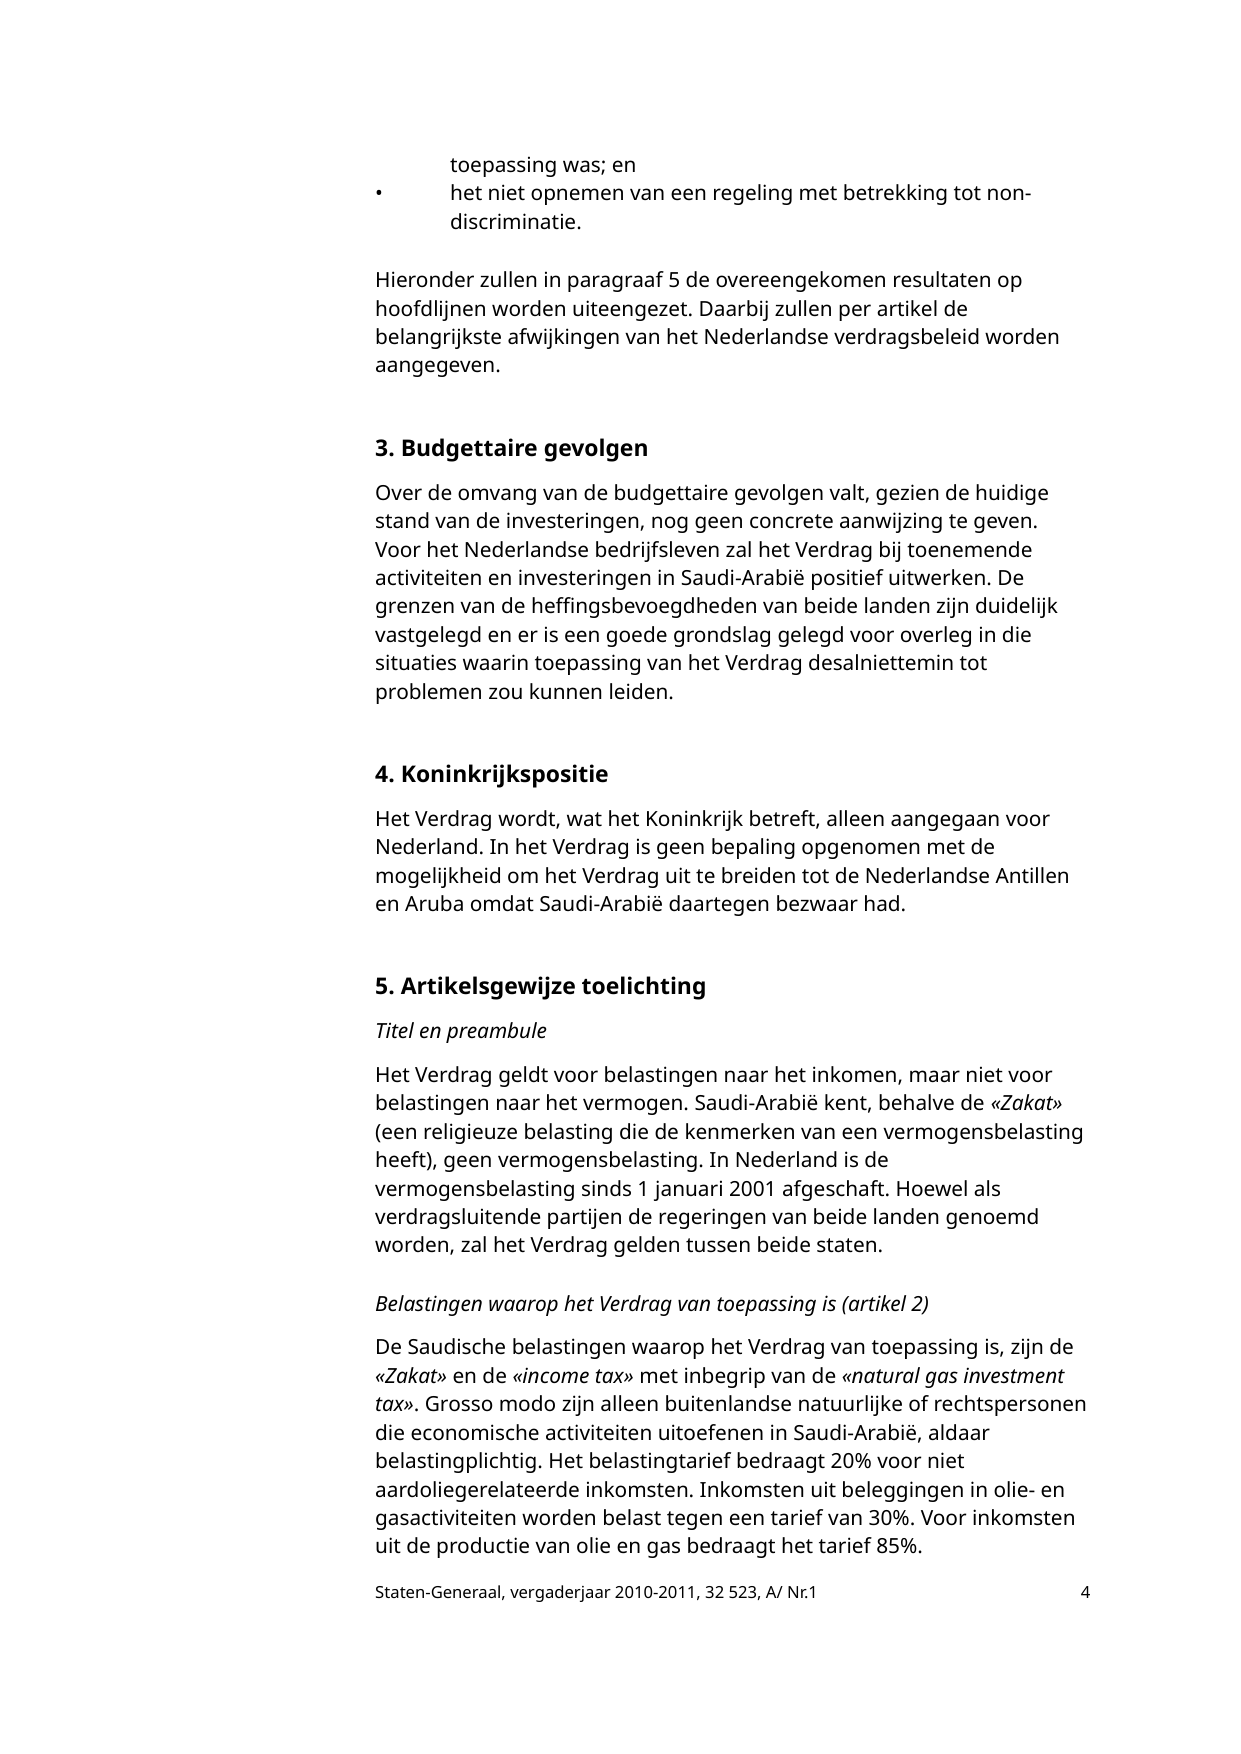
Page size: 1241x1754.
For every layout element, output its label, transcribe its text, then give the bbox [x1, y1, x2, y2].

subtitle 4. Koninkrijkspositie [375, 758, 1090, 789]
text Het Verdrag wordt, wat het Koninkrijk betreft, alleen aangegaan voor Nederland. In het Verdrag is geen bepaling opgenomen met de mogelijkheid om het Verdrag uit te breiden tot de Nederlandse Antillen en Aruba omdat Saudi-Arabië daartegen bezwaar had. [375, 804, 1090, 918]
text Het Verdrag geldt voor belastingen naar het inkomen, maar niet voor belastingen naar het vermogen. Saudi-Arabië kent, behalve de «Zakat» (een religieuze belasting die de kenmerken van een vermogensbelasting heeft), geen vermogensbelasting. In Nederland is de vermogensbelasting sinds 1 januari 2001 afgeschaft. Hoewel als verdragsluitende partijen de regeringen van beide landen genoemd worden, zal het Verdrag gelden tussen beide staten. [375, 1060, 1090, 1259]
text Titel en preambule [375, 1017, 1090, 1045]
list het niet opnemen van een regeling met betrekking tot non-discriminatie. [375, 178, 1090, 235]
text Over de omvang van de budgettaire gevolgen valt, gezien de huidige stand van de investeringen, nog geen concrete aanwijzing te geven. Voor het Nederlandse bedrijfsleven zal het Verdrag bij toenemende activiteiten en investeringen in Saudi-Arabië positief uitwerken. De grenzen van de heffingsbevoegdheden van beide landen zijn duidelijk vastgelegd en er is een goede grondslag gelegd voor overleg in die situaties waarin toepassing van het Verdrag desalniettemin tot problemen zou kunnen leiden. [375, 478, 1090, 705]
text Hieronder zullen in paragraaf 5 de overeengekomen resultaten op hoofdlijnen worden uiteengezet. Daarbij zullen per artikel de belangrijkste afwijkingen van het Nederlandse verdragsbeleid worden aangegeven. [375, 265, 1090, 379]
subtitle 3. Budgettaire gevolgen [375, 432, 1090, 463]
subtitle 5. Artikelsgewijze toelichting [375, 970, 1090, 1002]
text Belastingen waarop het Verdrag van toepassing is (artikel 2) [375, 1289, 1090, 1317]
text De Saudische belastingen waarop het Verdrag van toepassing is, zijn de «Zakat» en de «income tax» met inbegrip van de «natural gas investment tax». Grosso modo zijn alleen buitenlandse natuurlijke of rechtspersonen die economische activiteiten uitoefenen in Saudi-Arabië, aldaar belastingplichtig. Het belastingtarief bedraagt 20% voor niet aardoliegerelateerde inkomsten. Inkomsten uit beleggingen in olie- en gasactiviteiten worden belast tegen een tarief van 30%. Voor inkomsten uit de productie van olie en gas bedraagt het tarief 85%. [375, 1332, 1090, 1560]
list toepassing was; en [375, 150, 1090, 178]
